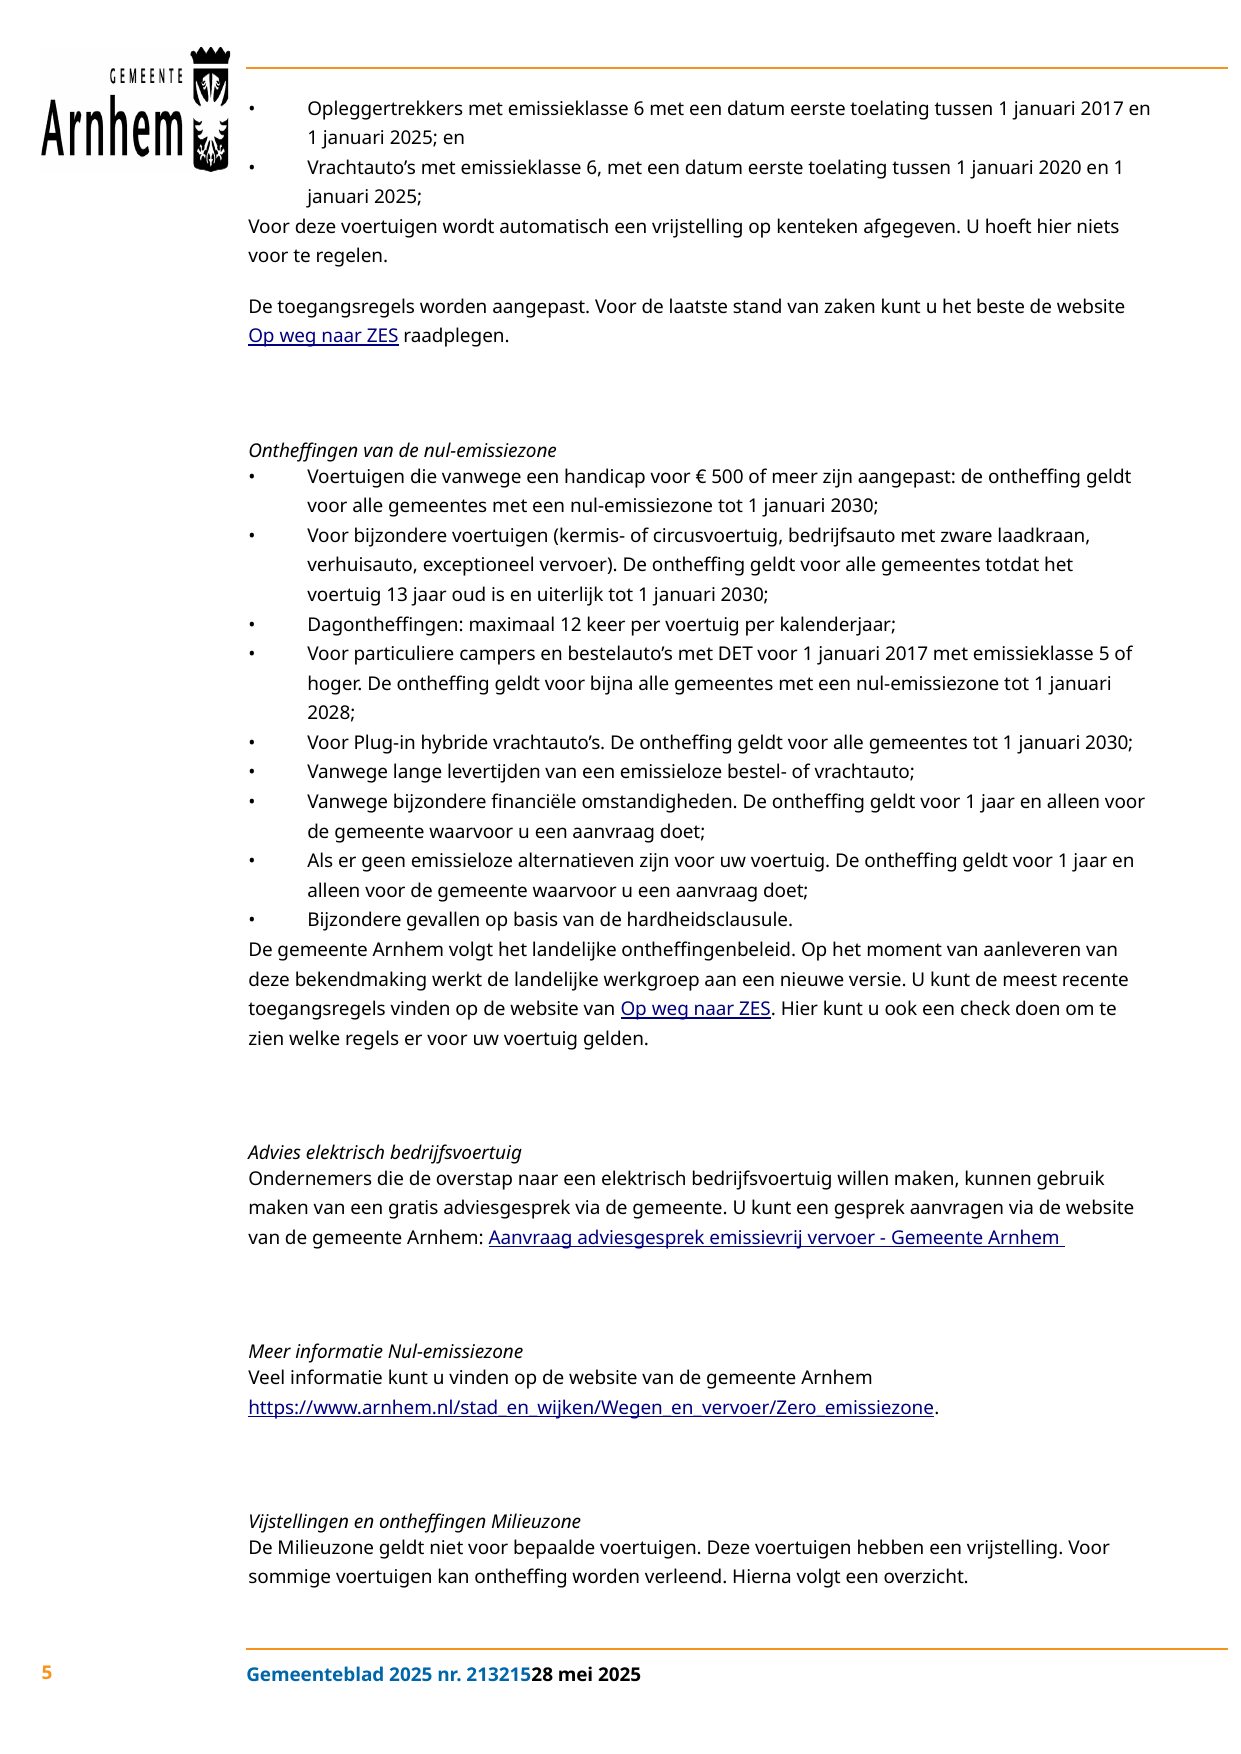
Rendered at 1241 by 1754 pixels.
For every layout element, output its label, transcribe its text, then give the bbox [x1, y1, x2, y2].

list Als er geen emissieloze alternatieven zijn voor uw voertuig. De ontheffing geldt voor 1 jaar en alleen voor de gemeente waarvoor u een aanvraag doet; [248, 847, 1152, 903]
list Voor Plug-in hybride vrachtauto’s. De ontheffing geldt voor alle gemeentes tot 1 januari 2030; [248, 729, 1152, 755]
text Vijstellingen en ontheffingen Milieuzone [248, 1508, 1152, 1534]
text De toegangsregels worden aangepast. Voor de laatste stand van zaken kunt u het beste de website Op weg naar ZES raadplegen. [248, 293, 1152, 348]
text Advies elektrisch bedrijfsvoertuig [248, 1139, 1152, 1165]
list Vanwege lange levertijden van een emissieloze bestel- of vrachtauto; [248, 759, 1152, 784]
text Veel informatie kunt u vinden op de website van de gemeente Arnhem https://www.arnhem.nl/stad_en_wijken/Wegen_en_vervoer/Zero_emissiezone. [248, 1364, 1152, 1419]
list Opleggertrekkers met emissieklasse 6 met een datum eerste toelating tussen 1 januari 2017 en 1 januari 2025; en [248, 95, 1152, 150]
text Ontheffingen van de nul-emissiezone [248, 437, 1152, 463]
text De Milieuzone geldt niet voor bepaalde voertuigen. Deze voertuigen hebben een vrijstelling. Voor sommige voertuigen kan ontheffing worden verleend. Hierna volgt een overzicht. [248, 1534, 1152, 1589]
list Dagontheffingen: maximaal 12 keer per voertuig per kalenderjaar; [248, 611, 1152, 636]
list Vrachtauto’s met emissieklasse 6, met een datum eerste toelating tussen 1 januari 2020 en 1 januari 2025; [248, 154, 1152, 209]
list Voor bijzondere voertuigen (kermis- of circusvoertuig, bedrijfsauto met zware laadkraan, verhuisauto, exceptioneel vervoer). De ontheffing geldt voor alle gemeentes totdat het voertuig 13 jaar oud is en uiterlijk tot 1 januari 2030; [248, 522, 1152, 607]
text Meer informatie Nul-emissiezone [248, 1338, 1152, 1364]
list Vanwege bijzondere financiële omstandigheden. De ontheffing geldt voor 1 jaar en alleen voor de gemeente waarvoor u een aanvraag doet; [248, 788, 1152, 843]
list Voertuigen die vanwege een handicap voor € 500 of meer zijn aangepast: de ontheffing geldt voor alle gemeentes met een nul-emissiezone tot 1 januari 2030; [248, 463, 1152, 518]
text De gemeente Arnhem volgt het landelijke ontheffingenbeleid. Op het moment van aanleveren van deze bekendmaking werkt de landelijke werkgroep aan een nieuwe versie. U kunt de meest recente toegangsregels vinden op de website van Op weg naar ZES. Hier kunt u ook een check doen om te zien welke regels er voor uw voertuig gelden. [248, 936, 1152, 1051]
list Bijzondere gevallen op basis van de hardheidsclausule. [248, 907, 1152, 932]
list Voor particuliere campers en bestelauto’s met DET voor 1 januari 2017 met emissieklasse 5 of hoger. De ontheffing geldt voor bijna alle gemeentes met een nul-emissiezone tot 1 januari 2028; [248, 640, 1152, 725]
text Ondernemers die de overstap naar een elektrisch bedrijfsvoertuig willen maken, kunnen gebruik maken van een gratis adviesgesprek via de gemeente. U kunt een gesprek aanvragen via de website van de gemeente Arnhem: Aanvraag adviesgesprek emissievrij vervoer - Gemeente Arnhem [248, 1165, 1152, 1250]
text Voor deze voertuigen wordt automatisch een vrijstelling op kenteken afgegeven. U hoeft hier niets voor te regelen. [248, 213, 1152, 268]
picture [41, 47, 231, 172]
